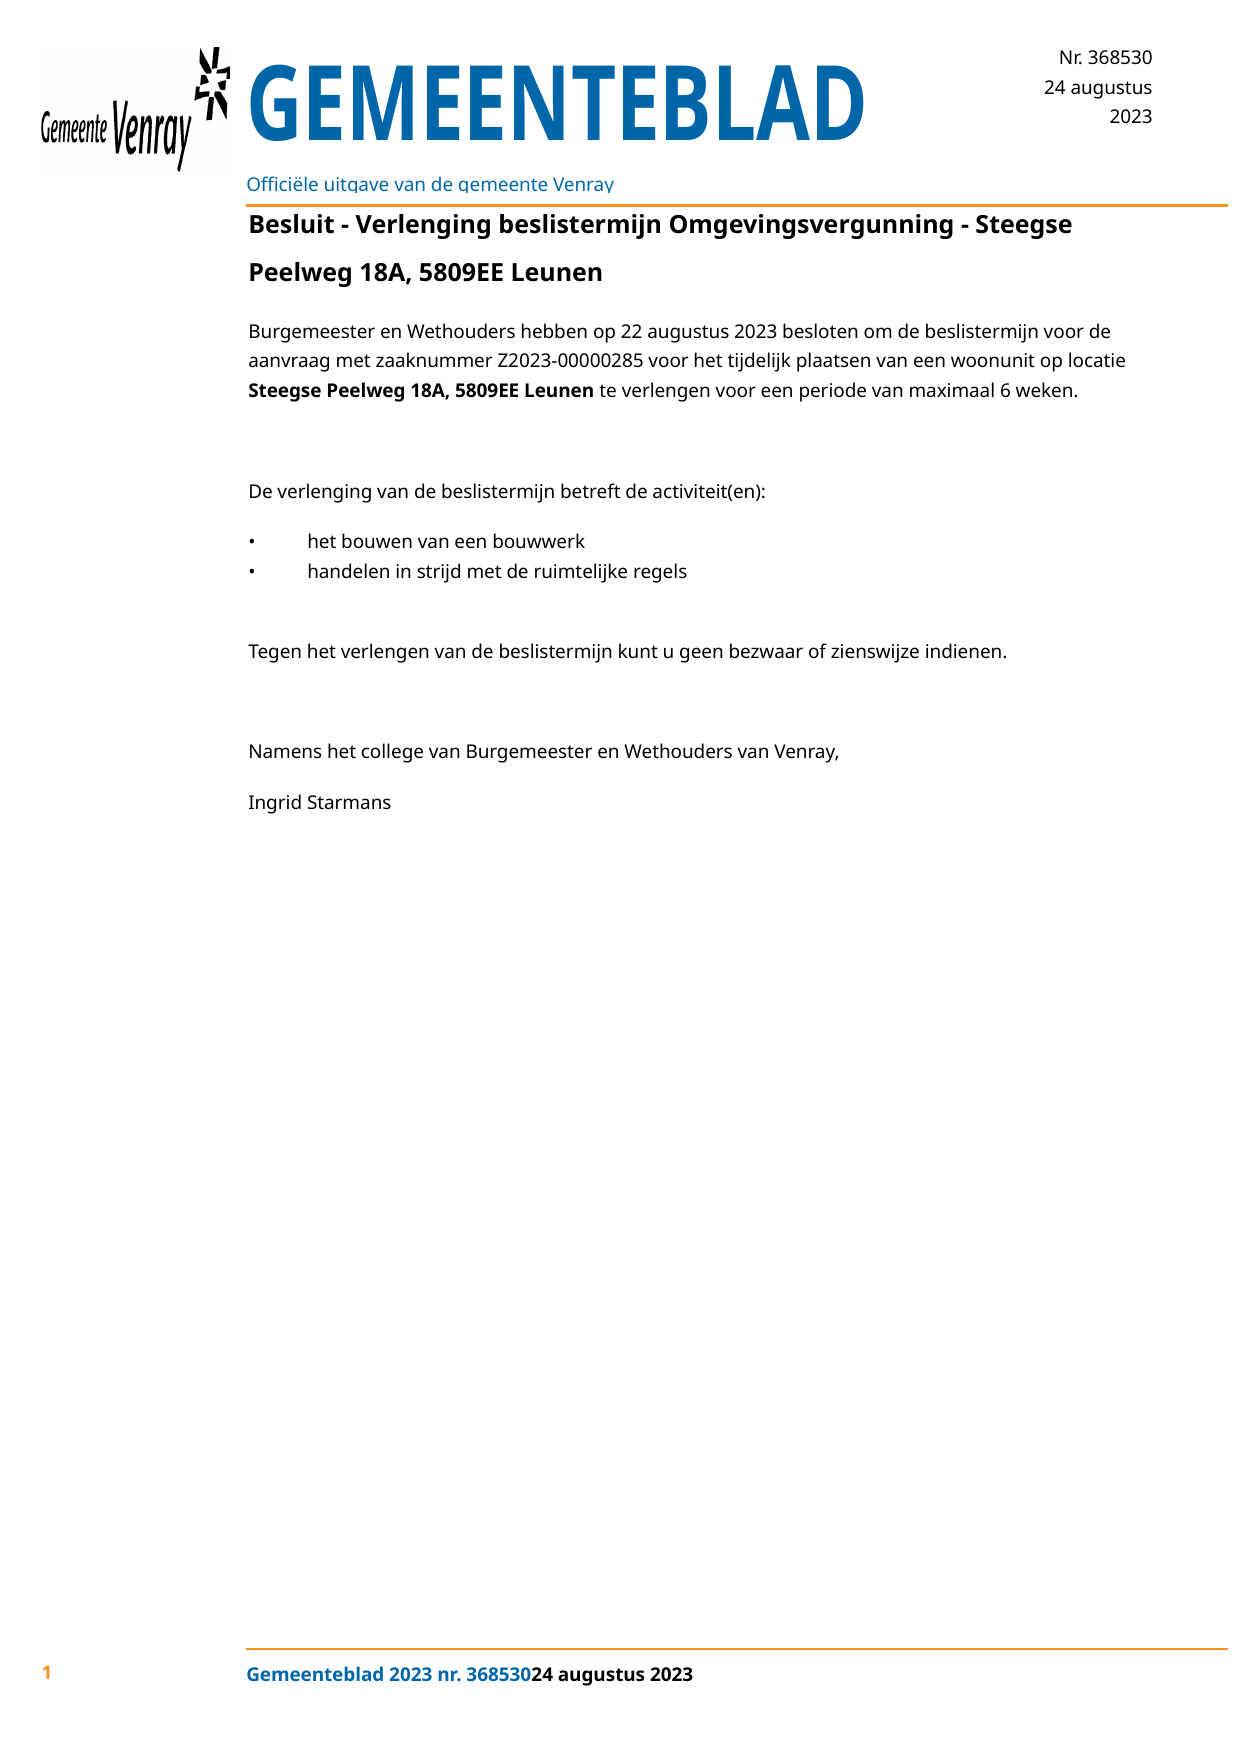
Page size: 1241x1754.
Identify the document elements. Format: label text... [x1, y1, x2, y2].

text De verlenging van de beslistermijn betreft de activiteit(en): [248, 478, 1152, 504]
text Ingrid Starmans [248, 789, 1152, 815]
text Burgemeester en Wethouders hebben op 22 augustus 2023 besloten om de beslistermijn voor de aanvraag met zaaknummer Z2023-00000285 voor het tijdelijk plaatsen van een woonunit op locatie Steegse Peelweg 18A, 5809EE Leunen te verlengen voor een periode van maximaal 6 weken. [248, 318, 1152, 403]
list het bouwen van een bouwwerk [248, 528, 1152, 554]
text Tegen het verlengen van de beslistermijn kunt u geen bezwaar of zienswijze indienen. [248, 638, 1152, 664]
text Besluit - Verlenging beslistermijn Omgevingsvergunning - Steegse Peelweg 18A, 5809EE Leunen [248, 207, 1152, 288]
text Namens het college van Burgemeester en Wethouders van Venray, [248, 739, 1152, 764]
list handelen in strijd met de ruimtelijke regels [248, 558, 1152, 584]
picture [41, 47, 231, 172]
